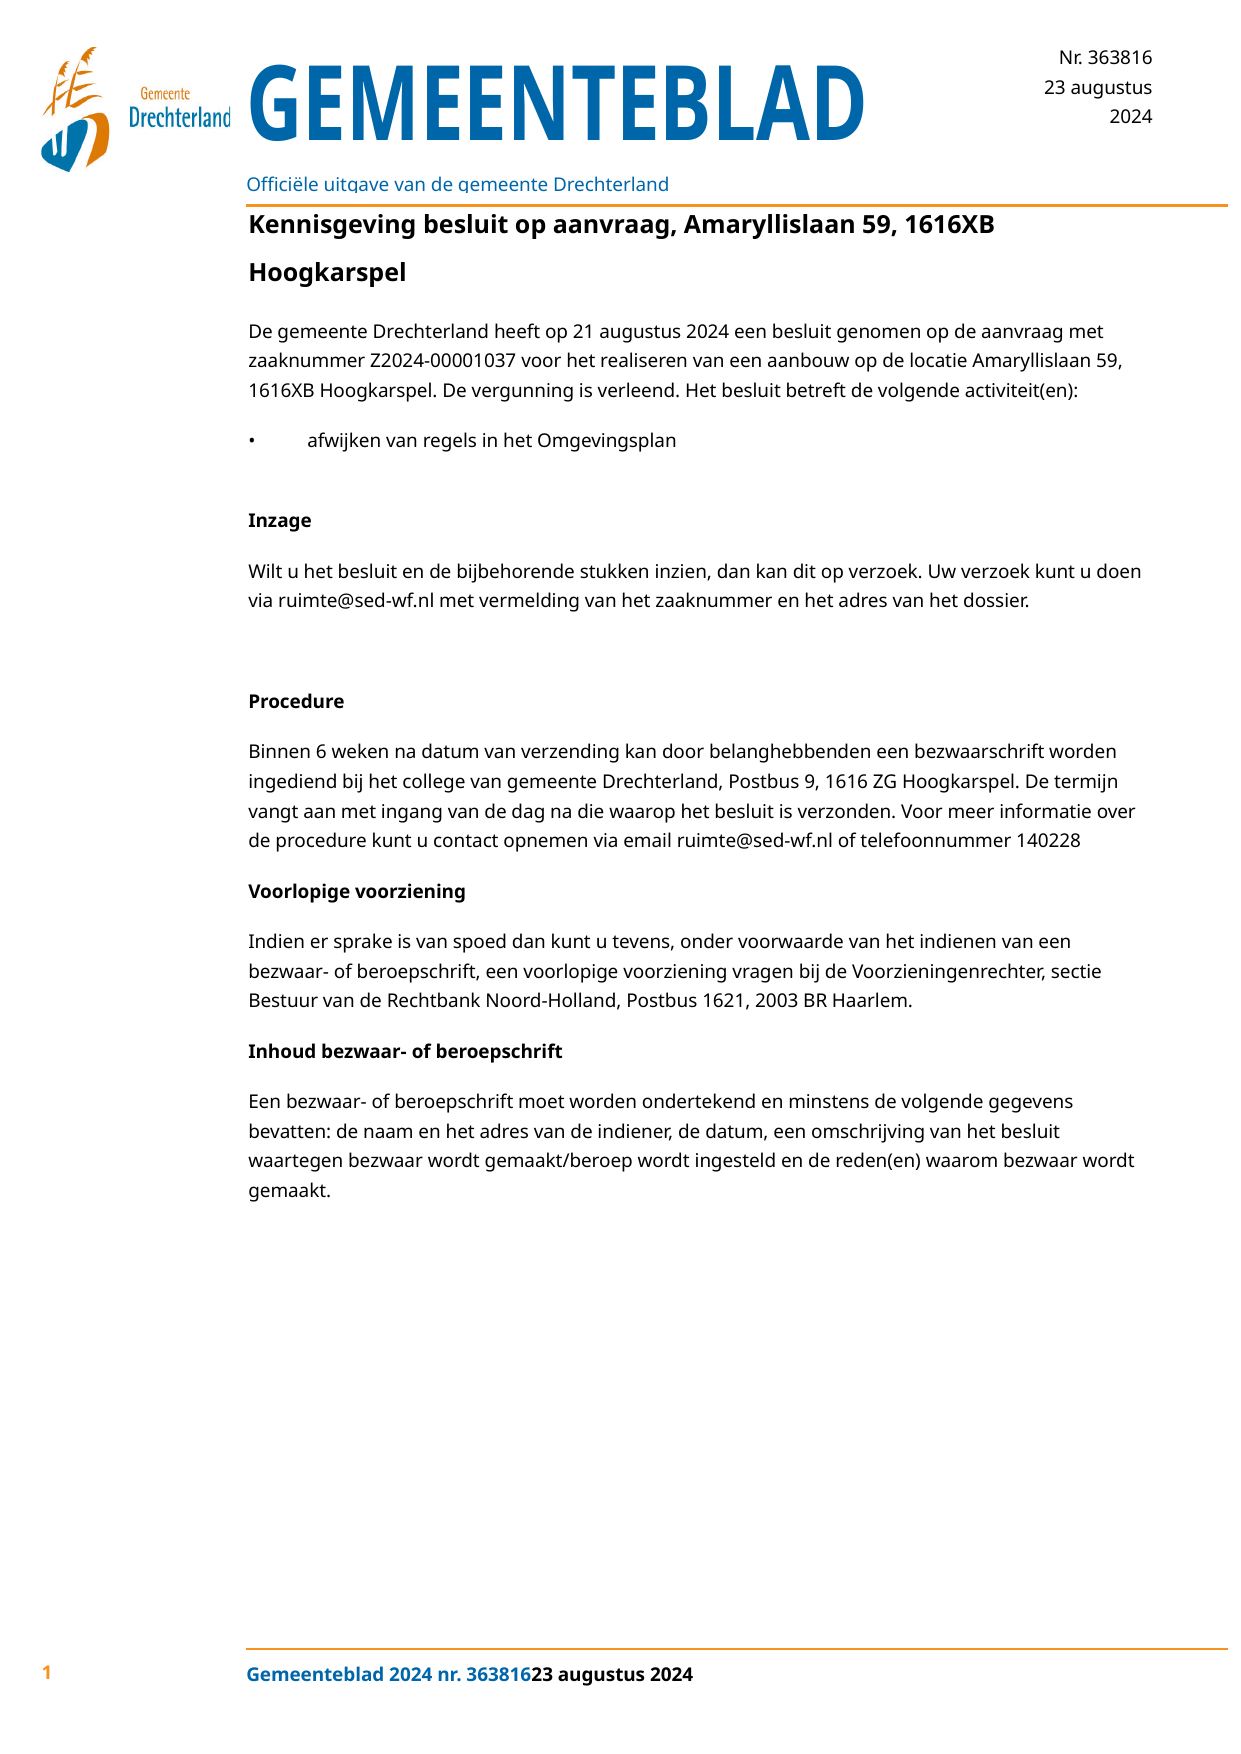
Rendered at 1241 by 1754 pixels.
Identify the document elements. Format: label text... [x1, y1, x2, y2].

text Wilt u het besluit en de bijbehorende stukken inzien, dan kan dit op verzoek. Uw verzoek kunt u doen via ruimte@sed-wf.nl met vermelding van het zaaknummer en het adres van het dossier. [248, 558, 1152, 613]
text Inzage [248, 507, 1152, 533]
text Kennisgeving besluit op aanvraag, Amaryllislaan 59, 1616XB Hoogkarspel [248, 207, 1152, 288]
text Procedure [248, 688, 1152, 714]
picture [41, 47, 231, 172]
text Voorlopige voorziening [248, 878, 1152, 904]
text Binnen 6 weken na datum van verzending kan door belanghebbenden een bezwaarschrift worden ingediend bij het college van gemeente Drechterland, Postbus 9, 1616 ZG Hoogkarspel. De termijn vangt aan met ingang van de dag na die waarop het besluit is verzonden. Voor meer informatie over de procedure kunt u contact opnemen via email ruimte@sed-wf.nl of telefoonnummer 140228 [248, 739, 1152, 853]
text Een bezwaar- of beroepschrift moet worden ondertekend en minstens de volgende gegevens bevatten: de naam en het adres van de indiener, de datum, een omschrijving van het besluit waartegen bezwaar wordt gemaakt/beroep wordt ingesteld en de reden(en) waarom bezwaar wordt gemaakt. [248, 1088, 1152, 1203]
list afwijken van regels in het Omgevingsplan [248, 427, 1152, 453]
picture [41, 158, 64, 172]
text Inhoud bezwaar- of beroepschrift [248, 1038, 1152, 1064]
text Indien er sprake is van spoed dan kunt u tevens, onder voorwaarde van het indienen van een bezwaar- of beroepschrift, een voorlopige voorziening vragen bij de Voorzieningenrechter, sectie Bestuur van de Rechtbank Noord-Holland, Postbus 1621, 2003 BR Haarlem. [248, 928, 1152, 1013]
text De gemeente Drechterland heeft op 21 augustus 2024 een besluit genomen op de aanvraag met zaaknummer Z2024-00001037 voor het realiseren van een aanbouw op de locatie Amaryllislaan 59, 1616XB Hoogkarspel. De vergunning is verleend. Het besluit betreft de volgende activiteit(en): [248, 318, 1152, 403]
picture [226, 115, 231, 124]
